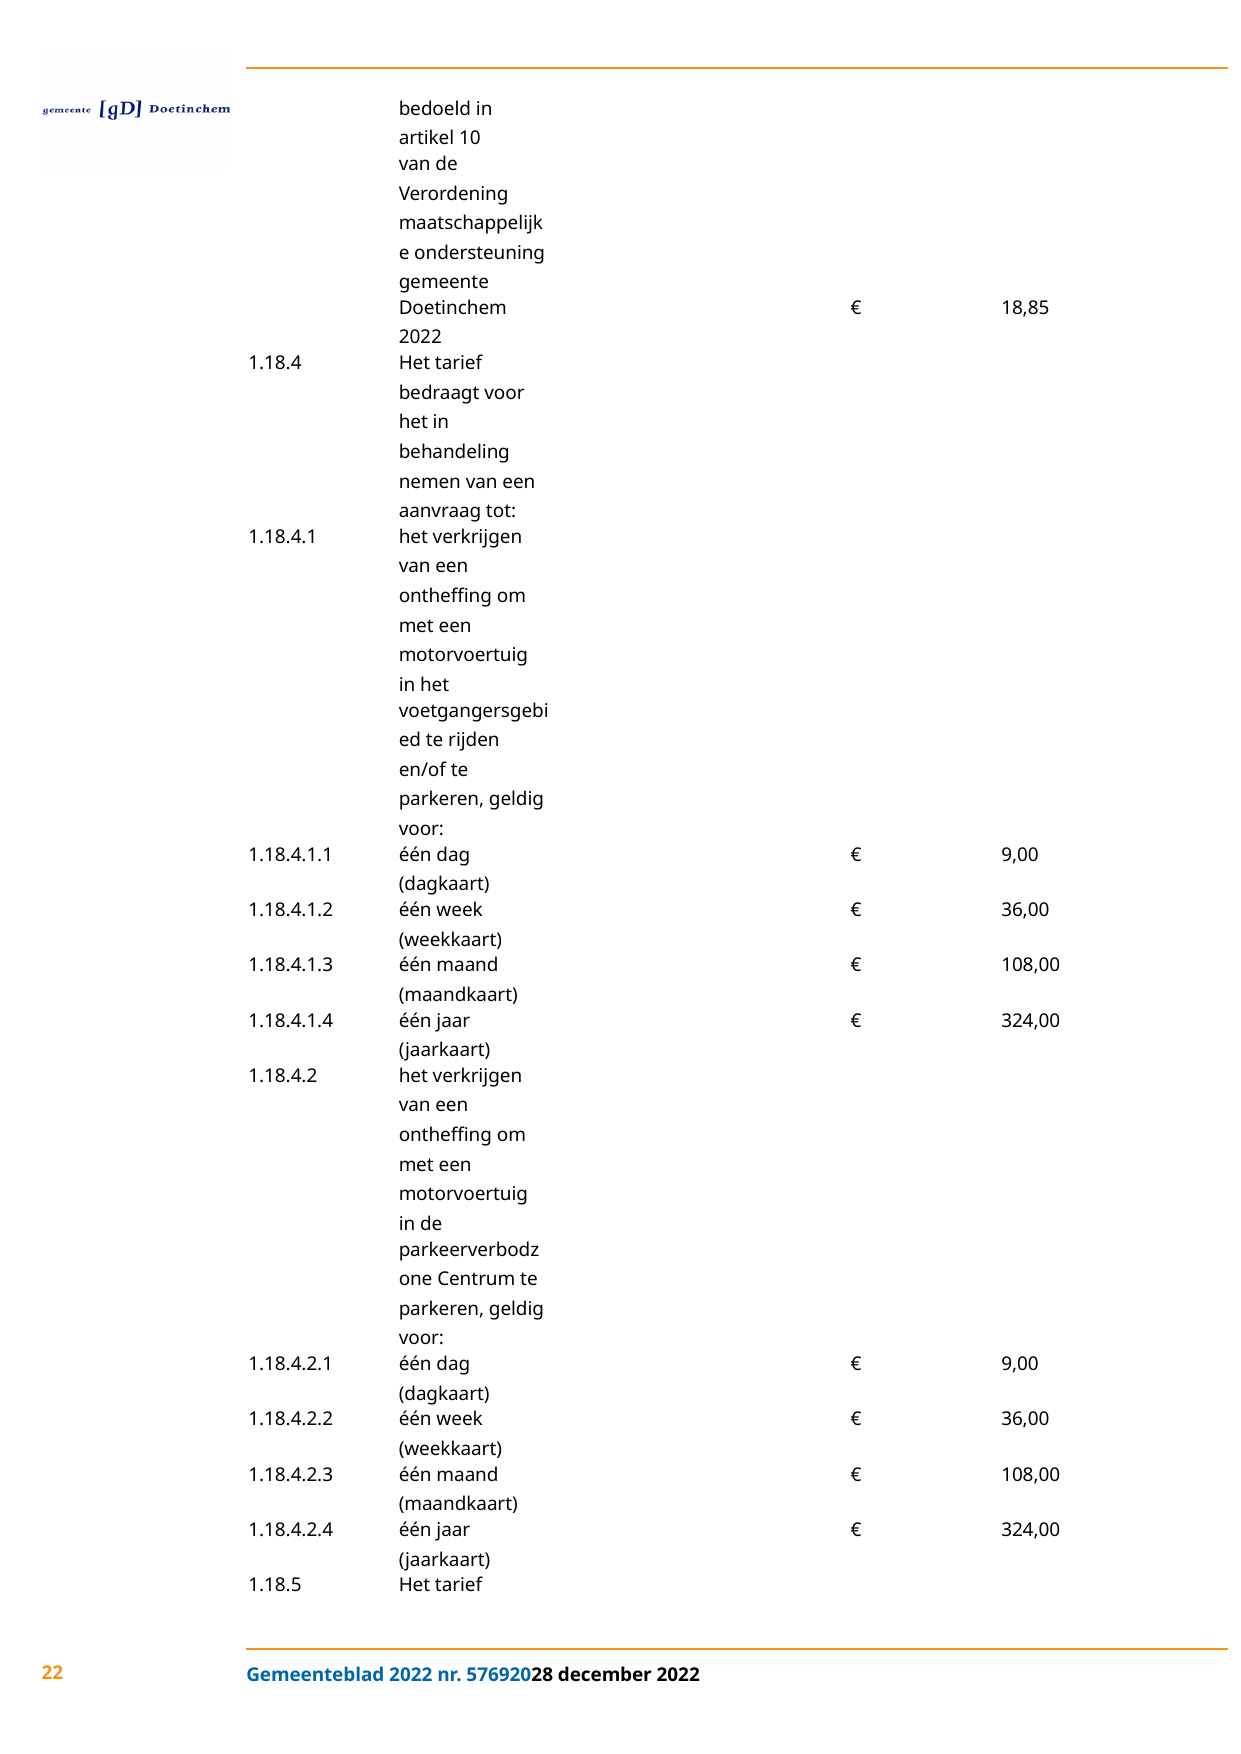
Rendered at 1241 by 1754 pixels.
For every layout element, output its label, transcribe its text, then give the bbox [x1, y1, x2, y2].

table_cell één maand (maandkaart) [399, 1461, 549, 1516]
table_cell bedoeld in artikel 10 [399, 95, 549, 150]
table_cell Het tarief [399, 1571, 549, 1597]
table_cell één dag (dagkaart) [399, 841, 549, 896]
table_cell één week (weekkaart) [399, 1406, 549, 1461]
table_cell [700, 951, 850, 1007]
table_cell € [850, 1516, 1001, 1571]
table_cell het verkrijgen van een ontheffing om met een motorvoertuig in het [399, 523, 549, 697]
table_cell 324,00 [1001, 1007, 1152, 1062]
table_cell € [850, 1406, 1001, 1461]
table_cell [549, 951, 700, 1007]
table_cell [549, 1516, 700, 1571]
table_cell [549, 95, 700, 150]
table_cell Doetinchem 2022 [399, 294, 549, 349]
table_cell [248, 697, 398, 841]
table_cell [549, 150, 700, 294]
table_cell [700, 1406, 850, 1461]
table_cell 1.18.4.2 [248, 1062, 398, 1236]
table_cell 1.18.4.1.4 [248, 1007, 398, 1062]
table_cell € [850, 841, 1001, 896]
table_cell [850, 350, 1001, 523]
table_cell [850, 523, 1001, 697]
table_cell [850, 697, 1001, 841]
table_cell één week (weekkaart) [399, 896, 549, 951]
table_cell van de Verordening maatschappelijke ondersteuning gemeente [399, 150, 549, 294]
table_cell het verkrijgen van een ontheffing om met een motorvoertuig in de [399, 1062, 549, 1236]
table_cell één jaar (jaarkaart) [399, 1007, 549, 1062]
table_cell 1.18.4.2.1 [248, 1350, 398, 1406]
table_cell parkeerverbodzone Centrum te parkeren, geldig voor: [399, 1236, 549, 1350]
table_cell € [850, 951, 1001, 1007]
table_cell [549, 1350, 700, 1406]
table_cell [549, 1007, 700, 1062]
table_cell [549, 1062, 700, 1236]
table_cell € [850, 896, 1001, 951]
table_cell [1001, 350, 1152, 523]
table_cell [850, 95, 1001, 150]
table_cell 1.18.4.1.1 [248, 841, 398, 896]
table_cell [1001, 1571, 1152, 1597]
table_cell [1001, 1236, 1152, 1350]
table_cell € [850, 1461, 1001, 1516]
table_cell voetgangersgebied te rijden en/of te parkeren, geldig voor: [399, 697, 549, 841]
table_cell € [850, 294, 1001, 349]
table_cell 1.18.4.2.3 [248, 1461, 398, 1516]
table_cell 9,00 [1001, 841, 1152, 896]
table_cell [700, 1461, 850, 1516]
table_cell [248, 294, 398, 349]
table_cell [850, 1062, 1001, 1236]
table_cell 1.18.4.2.4 [248, 1516, 398, 1571]
table_cell [248, 1236, 398, 1350]
table_cell [700, 1350, 850, 1406]
table_cell 1.18.4.1.2 [248, 896, 398, 951]
table_cell [549, 1236, 700, 1350]
table_cell [700, 150, 850, 294]
table_cell [700, 1062, 850, 1236]
table_cell [850, 1571, 1001, 1597]
table_cell [1001, 95, 1152, 150]
table_cell [549, 1406, 700, 1461]
table_cell [248, 150, 398, 294]
table_cell [700, 294, 850, 951]
table_cell 1.18.4.1.3 [248, 951, 398, 1007]
table_cell [1001, 697, 1152, 841]
table_cell één jaar (jaarkaart) [399, 1516, 549, 1571]
picture [41, 47, 231, 172]
table_cell [700, 95, 850, 150]
table_cell [248, 95, 398, 150]
table_cell [700, 1007, 850, 1062]
table_cell 1.18.5 [248, 1571, 398, 1597]
table_cell 36,00 [1001, 1406, 1152, 1461]
table_cell [700, 1571, 850, 1597]
table_cell 1.18.4.1 [248, 523, 398, 697]
table_cell [549, 1571, 700, 1597]
table_cell € [850, 1007, 1001, 1062]
table_cell [700, 1236, 850, 1350]
table_cell [1001, 150, 1152, 294]
table_cell € [850, 1350, 1001, 1406]
table_cell [1001, 1062, 1152, 1236]
table_cell 36,00 [1001, 896, 1152, 951]
table_cell Het tarief bedraagt voor het in behandeling nemen van een aanvraag tot: [399, 350, 549, 523]
table_cell 108,00 [1001, 1461, 1152, 1516]
table_cell [850, 150, 1001, 294]
table_cell [700, 1516, 850, 1571]
table_cell [850, 1236, 1001, 1350]
table_cell 108,00 [1001, 951, 1152, 1007]
table_cell 1.18.4.2.2 [248, 1406, 398, 1461]
table_cell [549, 1461, 700, 1516]
table_cell één maand (maandkaart) [399, 951, 549, 1007]
table_cell 1.18.4 [248, 350, 398, 523]
table_cell [549, 294, 700, 951]
table_cell [1001, 523, 1152, 697]
table_cell één dag (dagkaart) [399, 1350, 549, 1406]
table_cell 324,00 [1001, 1516, 1152, 1571]
table_cell 18,85 [1001, 294, 1152, 349]
table_cell 9,00 [1001, 1350, 1152, 1406]
